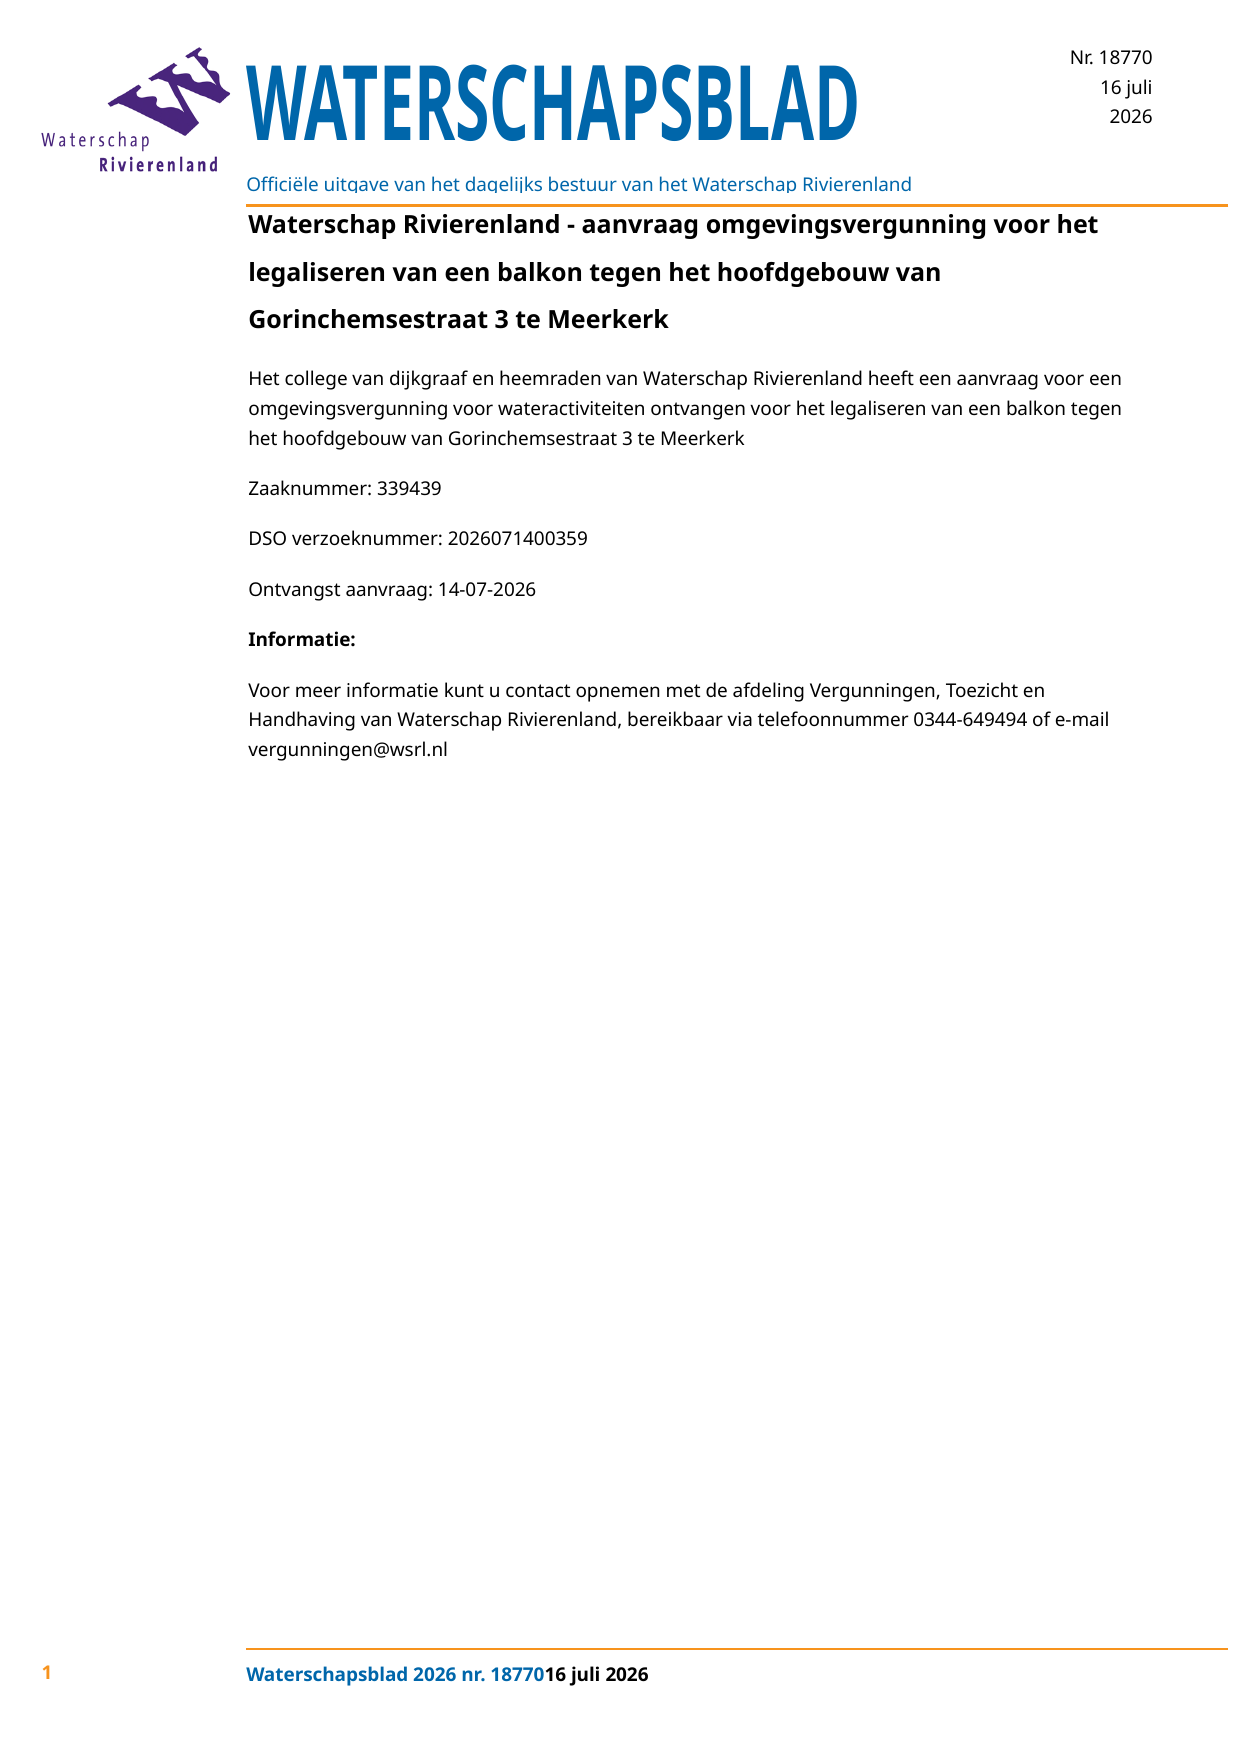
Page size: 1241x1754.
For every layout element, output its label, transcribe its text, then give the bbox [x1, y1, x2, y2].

text Ontvangst aanvraag: 14-07-2026 [248, 576, 1152, 602]
text Zaaknummer: 339439 [248, 475, 1152, 501]
text Waterschap Rivierenland - aanvraag omgevingsvergunning voor het legaliseren van een balkon tegen het hoofdgebouw van Gorinchemsestraat 3 te Meerkerk [248, 207, 1152, 336]
text Het college van dijkgraaf en heemraden van Waterschap Rivierenland heeft een aanvraag voor een omgevingsvergunning voor wateractiviteiten ontvangen voor het legaliseren van een balkon tegen het hoofdgebouw van Gorinchemsestraat 3 te Meerkerk [248, 366, 1152, 450]
text Informatie: [248, 626, 1152, 652]
text Voor meer informatie kunt u contact opnemen met de afdeling Vergunningen, Toezicht en Handhaving van Waterschap Rivierenland, bereikbaar via telefoonnummer 0344-649494 of e-mail vergunningen@wsrl.nl [248, 677, 1152, 762]
picture [41, 47, 231, 172]
text DSO verzoeknummer: 2026071400359 [248, 526, 1152, 551]
